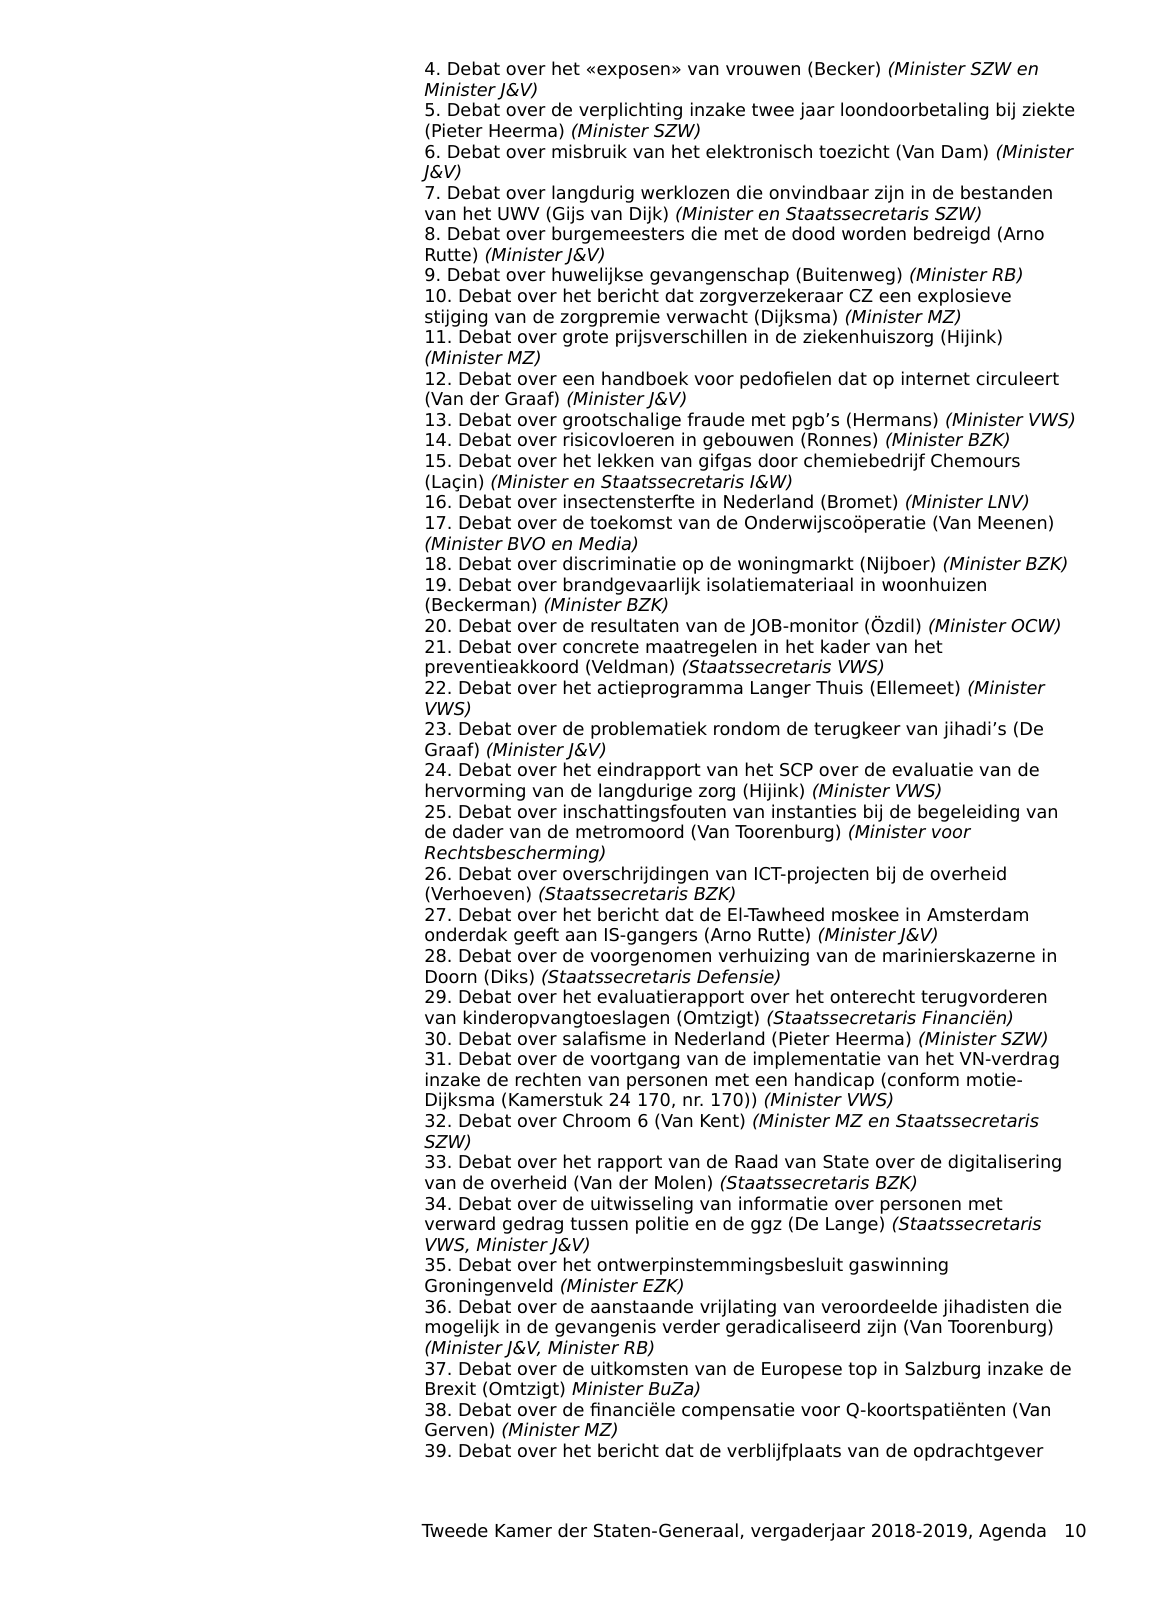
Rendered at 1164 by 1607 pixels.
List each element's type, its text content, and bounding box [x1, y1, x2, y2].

table_cell [401, 802, 418, 863]
table_cell 34. Debat over de uitwisseling van informatie over personen met verward gedrag tussen politie en de ggz (De Lange) (Staatssecretaris VWS, Minister J&V) [418, 1194, 1087, 1255]
table_cell [77, 1255, 401, 1297]
table_cell [401, 1111, 418, 1152]
table_cell [77, 802, 401, 863]
table_cell [401, 1297, 418, 1358]
table_cell 27. Debat over het bericht dat de El-Tawheed moskee in Amsterdam onderdak geeft aan IS-gangers (Arno Rutte) (Minister J&V) [418, 905, 1087, 946]
table_cell [401, 864, 418, 905]
table_cell [77, 760, 401, 802]
table_cell 39. Debat over het bericht dat de verblijfplaats van de opdrachtgever [418, 1441, 1087, 1462]
table_cell [77, 946, 401, 987]
table_cell 21. Debat over concrete maatregelen in het kader van het preventieakkoord (Veldman) (Staatssecretaris VWS) [418, 637, 1087, 678]
table_cell [77, 430, 401, 451]
table_cell [401, 265, 418, 286]
table_cell 24. Debat over het eindrapport van het SCP over de evaluatie van de hervorming van de langdurige zorg (Hijink) (Minister VWS) [418, 760, 1087, 802]
table_cell 6. Debat over misbruik van het elektronisch toezicht (Van Dam) (Minister J&V) [418, 142, 1087, 183]
table_cell 15. Debat over het lekken van gifgas door chemiebedrijf Chemours (Laçin) (Minister en Staatssecretaris I&W) [418, 451, 1087, 492]
table_cell [401, 1049, 418, 1111]
table_cell [401, 286, 418, 327]
table_cell 10. Debat over het bericht dat zorgverzekeraar CZ een explosieve stijging van de zorgpremie verwacht (Dijksma) (Minister MZ) [418, 286, 1087, 327]
table_cell [77, 1359, 401, 1400]
table_cell [77, 1441, 401, 1462]
table_cell 4. Debat over het «exposen» van vrouwen (Becker) (Minister SZW en Minister J&V) [418, 59, 1087, 100]
table_cell [401, 410, 418, 430]
table_cell [77, 678, 401, 719]
table_cell [401, 451, 418, 492]
table_cell [77, 142, 401, 183]
table_cell [401, 1255, 418, 1297]
table_cell [77, 492, 401, 513]
table_cell [401, 760, 418, 802]
table_cell [77, 864, 401, 905]
table_cell [77, 183, 401, 224]
table_cell [77, 719, 401, 760]
table_cell 36. Debat over de aanstaande vrijlating van veroordeelde jihadisten die mogelijk in de gevangenis verder geradicaliseerd zijn (Van Toorenburg) (Minister J&V, Minister RB) [418, 1297, 1087, 1358]
table_cell [401, 1194, 418, 1255]
table_cell 20. Debat over de resultaten van de JOB-monitor (Özdil) (Minister OCW) [418, 616, 1087, 637]
table_cell [401, 1029, 418, 1049]
table_cell [77, 224, 401, 265]
table_cell [401, 1152, 418, 1193]
table_cell 13. Debat over grootschalige fraude met pgb’s (Hermans) (Minister VWS) [418, 410, 1087, 430]
table_cell [401, 575, 418, 616]
table_cell [77, 905, 401, 946]
table_cell 18. Debat over discriminatie op de woningmarkt (Nijboer) (Minister BZK) [418, 554, 1087, 575]
table_cell 31. Debat over de voortgang van de implementatie van het VN-verdrag inzake de rechten van personen met een handicap (conform motie-Dijksma (Kamerstuk 24 170, nr. 170)) (Minister VWS) [418, 1049, 1087, 1111]
table_cell [401, 719, 418, 760]
table_cell [401, 430, 418, 451]
table_cell [77, 616, 401, 637]
table_cell 35. Debat over het ontwerpinstemmingsbesluit gaswinning Groningenveld (Minister EZK) [418, 1255, 1087, 1297]
table_cell [77, 1297, 401, 1358]
table_cell 8. Debat over burgemeesters die met de dood worden bedreigd (Arno Rutte) (Minister J&V) [418, 224, 1087, 265]
table_cell 7. Debat over langdurig werklozen die onvindbaar zijn in de bestanden van het UWV (Gijs van Dijk) (Minister en Staatssecretaris SZW) [418, 183, 1087, 224]
table_cell [77, 575, 401, 616]
table_cell 16. Debat over insectensterfte in Nederland (Bromet) (Minister LNV) [418, 492, 1087, 513]
table_cell 22. Debat over het actieprogramma Langer Thuis (Ellemeet) (Minister VWS) [418, 678, 1087, 719]
table_cell [77, 1111, 401, 1152]
table_cell [401, 492, 418, 513]
table_cell 28. Debat over de voorgenomen verhuizing van de marinierskazerne in Doorn (Diks) (Staatssecretaris Defensie) [418, 946, 1087, 987]
table_cell [401, 142, 418, 183]
table_cell [401, 554, 418, 575]
table_cell 11. Debat over grote prijsverschillen in de ziekenhuiszorg (Hijink) (Minister MZ) [418, 327, 1087, 368]
table_cell 32. Debat over Chroom 6 (Van Kent) (Minister MZ en Staatssecretaris SZW) [418, 1111, 1087, 1152]
table_cell [77, 451, 401, 492]
table_cell [77, 513, 401, 554]
table_cell 38. Debat over de financiële compensatie voor Q-koortspatiënten (Van Gerven) (Minister MZ) [418, 1400, 1087, 1441]
table_cell [401, 327, 418, 368]
table_cell [77, 369, 401, 410]
table_cell [77, 327, 401, 368]
table_cell 5. Debat over de verplichting inzake twee jaar loondoorbetaling bij ziekte (Pieter Heerma) (Minister SZW) [418, 100, 1087, 142]
table_cell 17. Debat over de toekomst van de Onderwijscoöperatie (Van Meenen) (Minister BVO en Media) [418, 513, 1087, 554]
table_cell [401, 1359, 418, 1400]
table_cell [77, 1049, 401, 1111]
table_cell 37. Debat over de uitkomsten van de Europese top in Salzburg inzake de Brexit (Omtzigt) Minister BuZa) [418, 1359, 1087, 1400]
table_cell [77, 1029, 401, 1049]
table_cell [77, 987, 401, 1028]
table_cell [77, 554, 401, 575]
table_cell [77, 1152, 401, 1193]
table_cell [401, 678, 418, 719]
table_cell [77, 286, 401, 327]
table_cell [401, 224, 418, 265]
table_cell 14. Debat over risicovloeren in gebouwen (Ronnes) (Minister BZK) [418, 430, 1087, 451]
table_cell [401, 369, 418, 410]
table_cell 30. Debat over salafisme in Nederland (Pieter Heerma) (Minister SZW) [418, 1029, 1087, 1049]
table_cell 9. Debat over huwelijkse gevangenschap (Buitenweg) (Minister RB) [418, 265, 1087, 286]
table_cell [77, 100, 401, 142]
table_cell [401, 100, 418, 142]
table_cell 19. Debat over brandgevaarlijk isolatiemateriaal in woonhuizen (Beckerman) (Minister BZK) [418, 575, 1087, 616]
table_cell 29. Debat over het evaluatierapport over het onterecht terugvorderen van kinderopvangtoeslagen (Omtzigt) (Staatssecretaris Financiën) [418, 987, 1087, 1028]
table_cell [77, 1400, 401, 1441]
table_cell 26. Debat over overschrijdingen van ICT-projecten bij de overheid (Verhoeven) (Staatssecretaris BZK) [418, 864, 1087, 905]
table_cell [401, 946, 418, 987]
table_cell [401, 637, 418, 678]
table_cell 25. Debat over inschattingsfouten van instanties bij de begeleiding van de dader van de metromoord (Van Toorenburg) (Minister voor Rechtsbescherming) [418, 802, 1087, 863]
table_cell [401, 183, 418, 224]
table_cell [401, 905, 418, 946]
table_cell 23. Debat over de problematiek rondom de terugkeer van jihadi’s (De Graaf) (Minister J&V) [418, 719, 1087, 760]
table_cell [77, 59, 401, 100]
table_cell 12. Debat over een handboek voor pedofielen dat op internet circuleert (Van der Graaf) (Minister J&V) [418, 369, 1087, 410]
table_cell 33. Debat over het rapport van de Raad van State over de digitalisering van de overheid (Van der Molen) (Staatssecretaris BZK) [418, 1152, 1087, 1193]
table_cell [77, 410, 401, 430]
table_cell [401, 616, 418, 637]
table_cell [77, 637, 401, 678]
table_cell [401, 59, 418, 100]
table_cell [401, 1441, 418, 1462]
table_cell [401, 987, 418, 1028]
table_cell [77, 1194, 401, 1255]
table_cell [77, 265, 401, 286]
table_cell [401, 1400, 418, 1441]
table_cell [401, 513, 418, 554]
